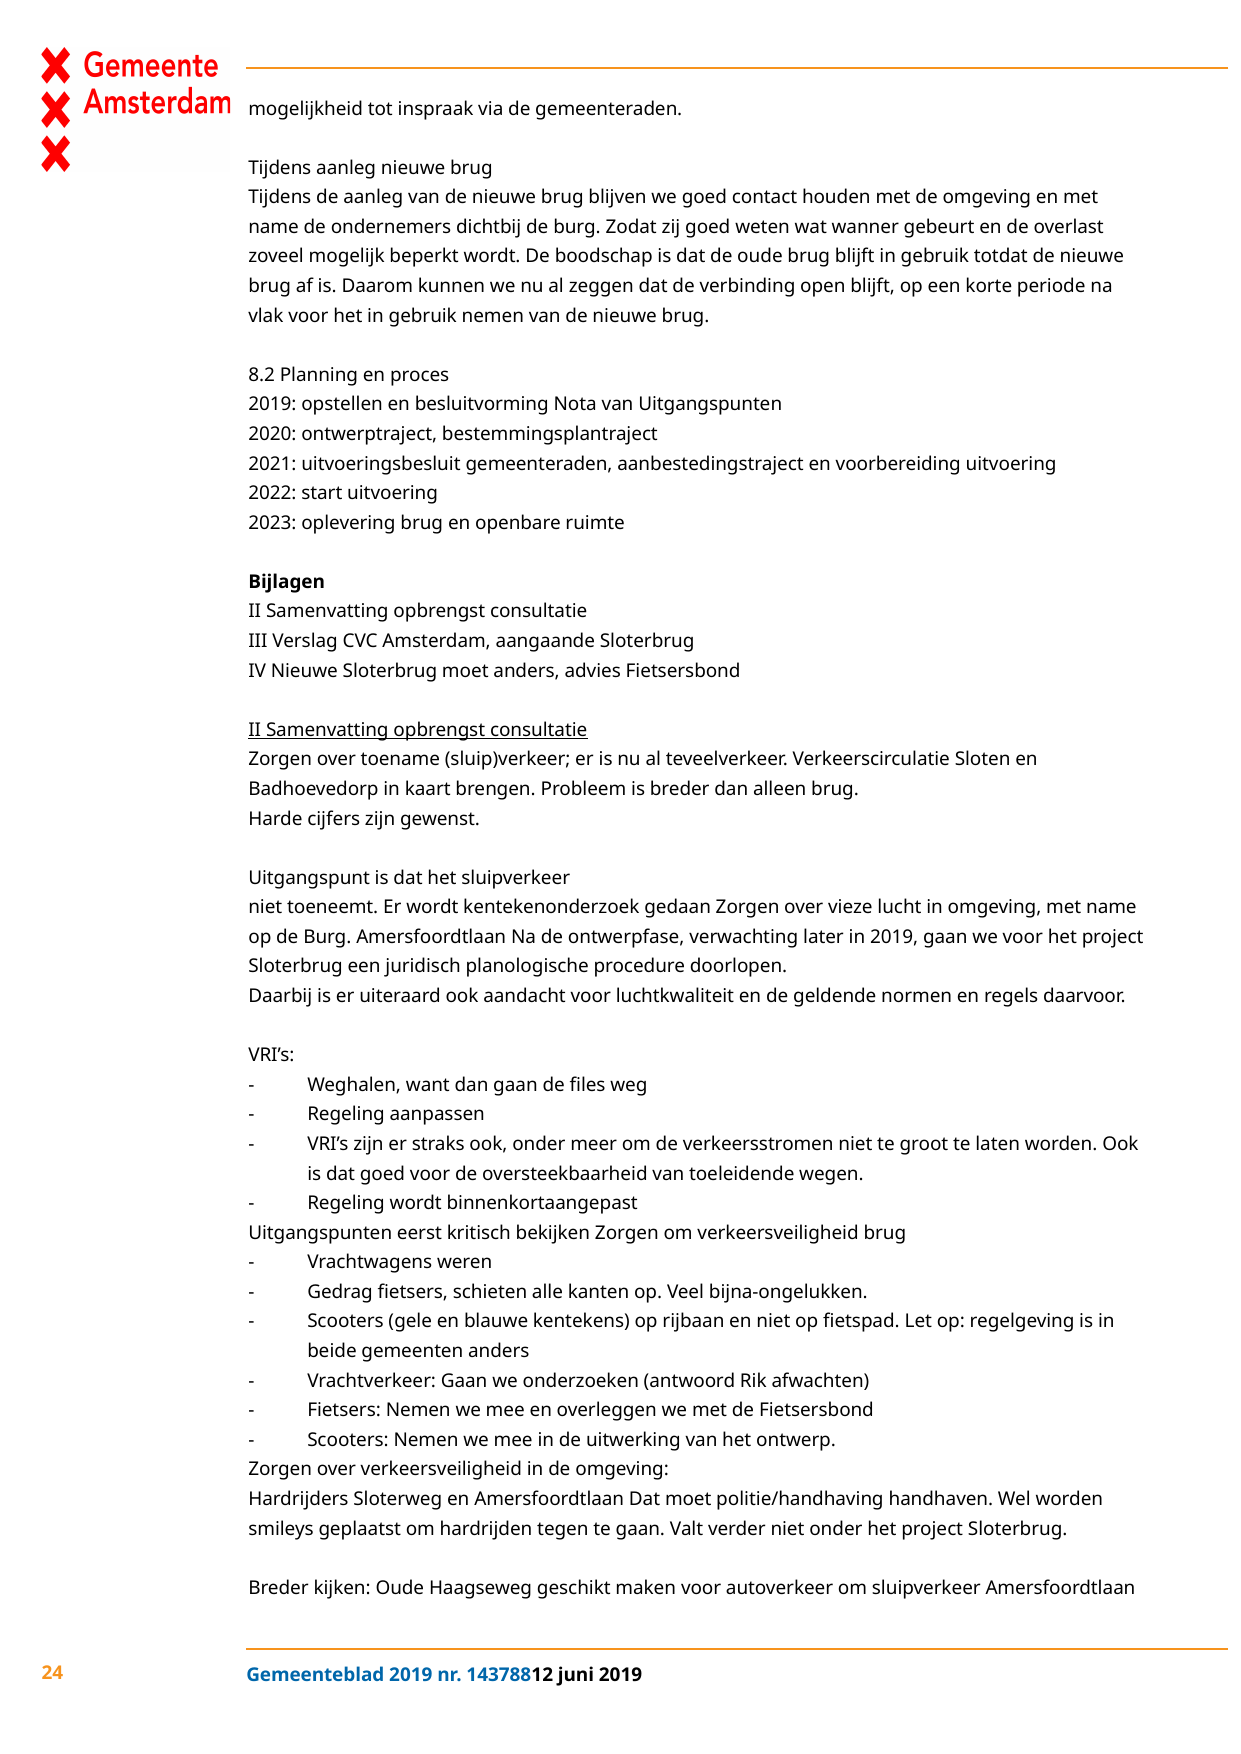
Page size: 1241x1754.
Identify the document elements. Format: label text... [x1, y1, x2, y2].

text 8.2 Planning en proces [248, 361, 1152, 387]
text Zorgen over verkeersveiligheid in de omgeving: [248, 1456, 1152, 1481]
text Hardrijders Sloterweg en Amersfoordtlaan Dat moet politie/handhaving handhaven. Wel worden smileys geplaatst om hardrijden tegen te gaan. Valt verder niet onder het project Sloterbrug. [248, 1485, 1152, 1541]
text 2022: start uitvoering [248, 479, 1152, 505]
list Regeling wordt binnenkortaangepast [248, 1189, 1152, 1215]
list Scooters (gele en blauwe kentekens) op rijbaan en niet op fietspad. Let op: regelgeving is in beide gemeenten anders [248, 1308, 1152, 1363]
list Fietsers: Nemen we mee en overleggen we met de Fietsersbond [248, 1396, 1152, 1422]
text II Samenvatting opbrengst consultatie [248, 716, 1152, 742]
text Tijdens de aanleg van de nieuwe brug blijven we goed contact houden met de omgeving en met name de ondernemers dichtbij de burg. Zodat zij goed weten wat wanner gebeurt en de overlast zoveel mogelijk beperkt wordt. De boodschap is dat de oude brug blijft in gebruik totdat de nieuwe brug af is. Daarom kunnen we nu al zeggen dat de verbinding open blijft, op een korte periode na vlak voor het in gebruik nemen van de nieuwe brug. [248, 183, 1152, 328]
text niet toeneemt. Er wordt kentekenonderzoek gedaan Zorgen over vieze lucht in omgeving, met name op de Burg. Amersfoordtlaan Na de ontwerpfase, verwachting later in 2019, gaan we voor het project Sloterbrug een juridisch planologische procedure doorlopen. [248, 893, 1152, 978]
text Daarbij is er uiteraard ook aandacht voor luchtkwaliteit en de geldende normen en regels daarvoor. [248, 982, 1152, 1008]
list Regeling aanpassen [248, 1101, 1152, 1126]
text II Samenvatting opbrengst consultatie [248, 598, 1152, 623]
text Bijlagen [248, 568, 1152, 594]
text 2021: uitvoeringsbesluit gemeenteraden, aanbestedingstraject en voorbereiding uitvoering [248, 450, 1152, 476]
list Weghalen, want dan gaan de files weg [248, 1071, 1152, 1097]
list Scooters: Nemen we mee in de uitwerking van het ontwerp. [248, 1426, 1152, 1452]
text Harde cijfers zijn gewenst. [248, 805, 1152, 831]
list VRI’s zijn er straks ook, onder meer om de verkeersstromen niet te groot te laten worden. Ook is dat goed voor de oversteekbaarheid van toeleidende wegen. [248, 1130, 1152, 1186]
text mogelijkheid tot inspraak via de gemeenteraden. [248, 95, 1152, 121]
text 2020: ontwerptraject, bestemmingsplantraject [248, 420, 1152, 446]
text VRI’s: [248, 1041, 1152, 1067]
list Gedrag fietsers, schieten alle kanten op. Veel bijna-ongelukken. [248, 1278, 1152, 1304]
text Uitgangspunt is dat het sluipverkeer [248, 864, 1152, 890]
list Vrachtwagens weren [248, 1248, 1152, 1274]
text III Verslag CVC Amsterdam, aangaande Sloterbrug [248, 627, 1152, 653]
list Vrachtverkeer: Gaan we onderzoeken (antwoord Rik afwachten) [248, 1367, 1152, 1393]
text Zorgen over toename (sluip)verkeer; er is nu al teveelverkeer. Verkeerscirculatie Sloten en Badhoevedorp in kaart brengen. Probleem is breder dan alleen brug. [248, 746, 1152, 801]
text IV Nieuwe Sloterbrug moet anders, advies Fietsersbond [248, 657, 1152, 683]
text Uitgangspunten eerst kritisch bekijken Zorgen om verkeersveiligheid brug [248, 1219, 1152, 1245]
text 2023: oplevering brug en openbare ruimte [248, 509, 1152, 535]
text Breder kijken: Oude Haagseweg geschikt maken voor autoverkeer om sluipverkeer Amersfoordtlaan [248, 1574, 1152, 1600]
text 2019: opstellen en besluitvorming Nota van Uitgangspunten [248, 391, 1152, 416]
picture [41, 47, 231, 172]
text Tijdens aanleg nieuwe brug [248, 154, 1152, 180]
